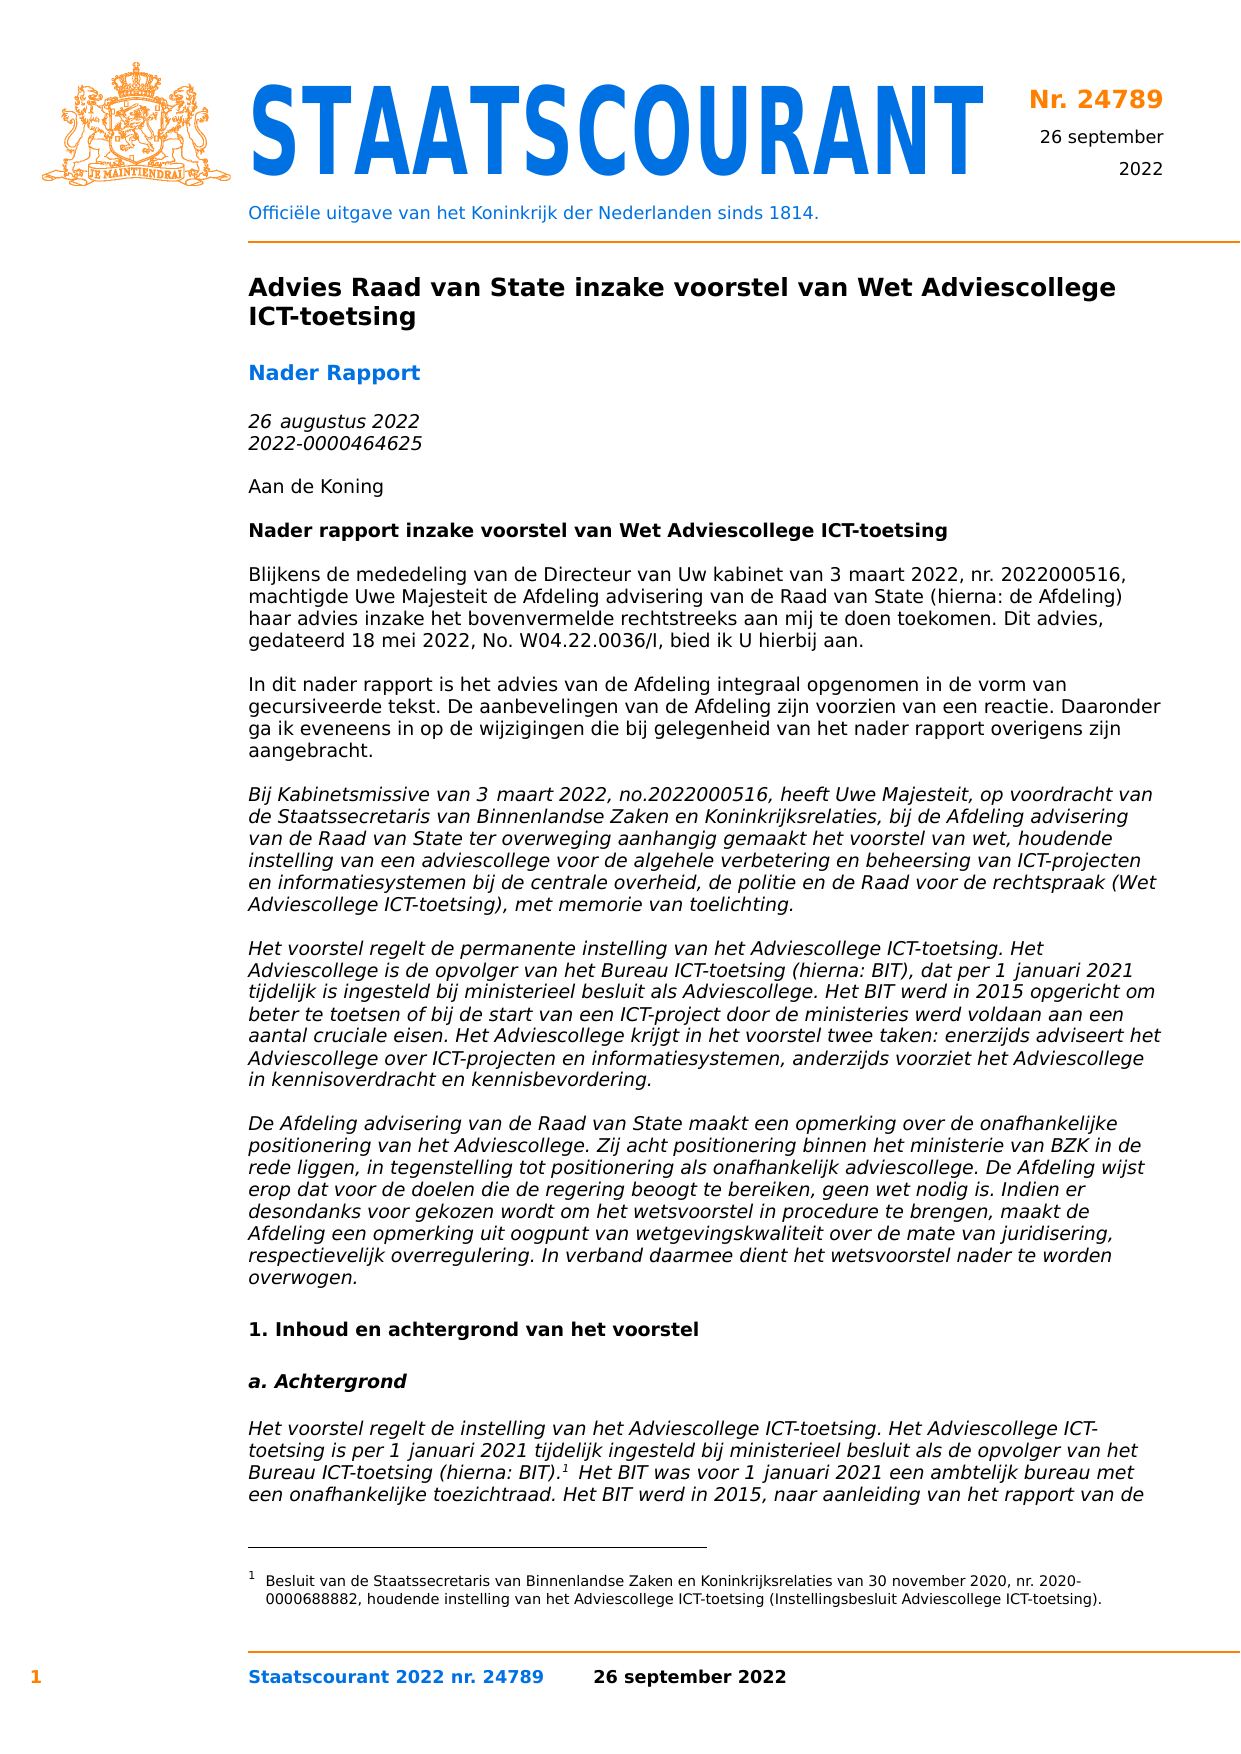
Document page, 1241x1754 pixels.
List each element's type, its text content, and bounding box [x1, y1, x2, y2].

table_header Nr. 24789 [998, 62, 1240, 121]
subtitle Advies Raad van State inzake voorstel van Wet Adviescollege ICT-toetsing [248, 273, 1163, 331]
subtitle a. Achtergrond [248, 1371, 1163, 1393]
picture [41, 62, 231, 186]
text 26 augustus 2022 [248, 411, 1163, 433]
table_header [25, 62, 248, 241]
table_header STAATSCOURANT [248, 62, 998, 203]
text Bij Kabinetsmissive van 3 maart 2022, no.2022000516, heeft Uwe Majesteit, op voordracht van de Staatssecretaris van Binnenlandse Zaken en Koninkrijksrelaties, bij de Afdeling advisering van de Raad van State ter overweging aanhangig gemaakt het voorstel van wet, houdende instelling van een adviescollege voor de algehele verbetering en beheersing van ICT-projecten en informatiesystemen bij de centrale overheid, de politie en de Raad voor de rechtspraak (Wet Adviescollege ICT-toetsing), met memorie van toelichting. [248, 784, 1163, 916]
text Besluit van de Staatssecretaris van Binnenlandse Zaken en Koninkrijksrelaties van 30 november 2020, nr. 2020-0000688882, houdende instelling van het Adviescollege ICT-toetsing (Instellingsbesluit Adviescollege ICT-toetsing). [248, 1569, 1163, 1608]
text Nader rapport inzake voorstel van Wet Adviescollege ICT-toetsing [248, 520, 1163, 542]
subtitle 1. Inhoud en achtergrond van het voorstel [248, 1319, 1163, 1341]
subtitle Nader Rapport [248, 361, 1163, 386]
table_cell 2022 [998, 153, 1240, 203]
text De Afdeling advisering van de Raad van State maakt een opmerking over de onafhankelijke positionering van het Adviescollege. Zij acht positionering binnen het ministerie van BZK in de rede liggen, in tegenstelling tot positionering als onafhankelijk adviescollege. De Afdeling wijst erop dat voor de doelen die de regering beoogt te bereiken, geen wet nodig is. Indien er desondanks voor gekozen wordt om het wetsvoorstel in procedure te brengen, maakt de Afdeling een opmerking uit oogpunt van wetgevingskwaliteit over de mate van juridisering, respectievelijk overregulering. In verband daarmee dient het wetsvoorstel nader te worden overwogen. [248, 1113, 1163, 1289]
table_cell 26 september [998, 121, 1240, 153]
table_cell Officiële uitgave van het Koninkrijk der Nederlanden sinds 1814. [248, 203, 1240, 241]
text Blijkens de mededeling van de Directeur van Uw kabinet van 3 maart 2022, nr. 2022000516, machtigde Uwe Majesteit de Afdeling advisering van de Raad van State (hierna: de Afdeling) haar advies inzake het bovenvermelde rechtstreeks aan mij te doen toekomen. Dit advies, gedateerd 18 mei 2022, No. W04.22.0036/I, bied ik U hierbij aan. [248, 564, 1163, 652]
text 2022-0000464625 [248, 433, 1163, 454]
text In dit nader rapport is het advies van de Afdeling integraal opgenomen in de vorm van gecursiveerde tekst. De aanbevelingen van de Afdeling zijn voorzien van een reactie. Daaronder ga ik eveneens in op de wijzigingen die bij gelegenheid van het nader rapport overigens zijn aangebracht. [248, 674, 1163, 762]
text Aan de Koning [248, 476, 1163, 498]
text Het voorstel regelt de instelling van het Adviescollege ICT-toetsing. Het Adviescollege ICT-toetsing is per 1 januari 2021 tijdelijk ingesteld bij ministerieel besluit als de opvolger van het Bureau ICT-toetsing (hierna: BIT). Het BIT was voor 1 januari 2021 een ambtelijk bureau met een onafhankelijke toezichtraad. Het BIT werd in 2015, naar aanleiding van het rapport van de [248, 1418, 1163, 1506]
text Het voorstel regelt de permanente instelling van het Adviescollege ICT-toetsing. Het Adviescollege is de opvolger van het Bureau ICT-toetsing (hierna: BIT), dat per 1 januari 2021 tijdelijk is ingesteld bij ministerieel besluit als Adviescollege. Het BIT werd in 2015 opgericht om beter te toetsen of bij de start van een ICT-project door de ministeries werd voldaan aan een aantal cruciale eisen. Het Adviescollege krijgt in het voorstel twee taken: enerzijds adviseert het Adviescollege over ICT-projecten en informatiesystemen, anderzijds voorziet het Adviescollege in kennisoverdracht en kennisbevordering. [248, 937, 1163, 1091]
